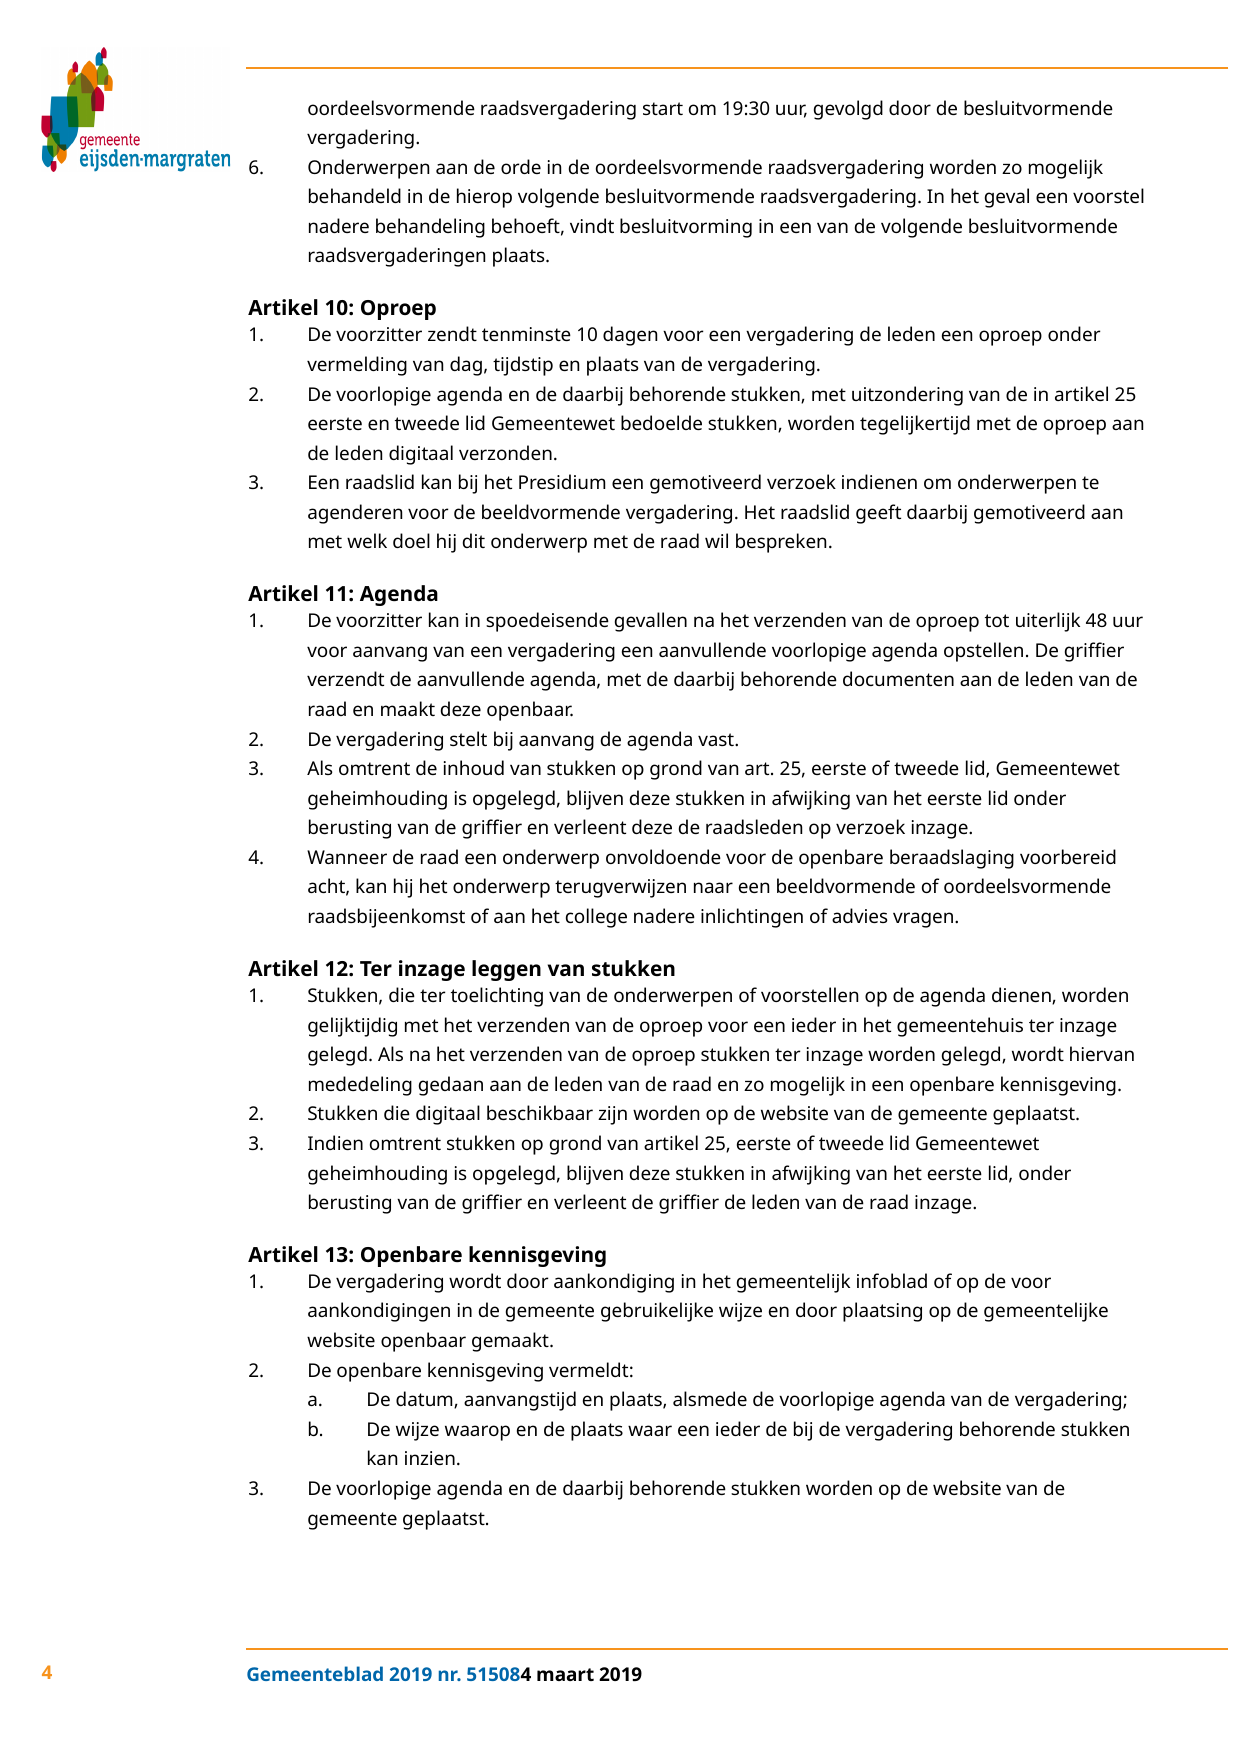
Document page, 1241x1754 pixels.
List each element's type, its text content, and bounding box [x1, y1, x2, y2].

list De voorlopige agenda en de daarbij behorende stukken, met uitzondering van de in artikel 25 eerste en tweede lid Gemeentewet bedoelde stukken, worden tegelijkertijd met de oproep aan de leden digitaal verzonden. [248, 381, 1152, 466]
list Indien omtrent stukken op grond van artikel 25, eerste of tweede lid Gemeentewet geheimhouding is opgelegd, blijven deze stukken in afwijking van het eerste lid, onder berusting van de griffier en verleent de griffier de leden van de raad inzage. [248, 1130, 1152, 1215]
text Artikel 12: Ter inzage leggen van stukken [248, 954, 1152, 982]
list Stukken, die ter toelichting van de onderwerpen of voorstellen op de agenda dienen, worden gelijktijdig met het verzenden van de oproep voor een ieder in het gemeentehuis ter inzage gelegd. Als na het verzenden van de oproep stukken ter inzage worden gelegd, wordt hiervan mededeling gedaan aan de leden van de raad en zo mogelijk in een openbare kennisgeving. [248, 982, 1152, 1097]
list Een raadslid kan bij het Presidium een gemotiveerd verzoek indienen om onderwerpen te agenderen voor de beeldvormende vergadering. Het raadslid geeft daarbij gemotiveerd aan met welk doel hij dit onderwerp met de raad wil bespreken. [248, 469, 1152, 554]
list De openbare kennisgeving vermeldt: [248, 1357, 1152, 1383]
text Artikel 10: Oproep [248, 293, 1152, 322]
text Artikel 11: Agenda [248, 579, 1152, 607]
list De vergadering stelt bij aanvang de agenda vast. [248, 726, 1152, 752]
list De voorzitter zendt tenminste 10 dagen voor een vergadering de leden een oproep onder vermelding van dag, tijdstip en plaats van de vergadering. [248, 322, 1152, 377]
list De voorlopige agenda en de daarbij behorende stukken worden op de website van de gemeente geplaatst. [248, 1475, 1152, 1531]
list Wanneer de raad een onderwerp onvoldoende voor de openbare beraadslaging voorbereid acht, kan hij het onderwerp terugverwijzen naar een beeldvormende of oordeelsvormende raadsbijeenkomst of aan het college nadere inlichtingen of advies vragen. [248, 844, 1152, 929]
list Onderwerpen aan de orde in de oordeelsvormende raadsvergadering worden zo mogelijk behandeld in de hierop volgende besluitvormende raadsvergadering. In het geval een voorstel nadere behandeling behoeft, vindt besluitvorming in een van de volgende besluitvormende raadsvergaderingen plaats. [248, 154, 1152, 268]
list De datum, aanvangstijd en plaats, alsmede de voorlopige agenda van de vergadering; [307, 1386, 1152, 1412]
list oordeelsvormende raadsvergadering start om 19:30 uur, gevolgd door de besluitvormende vergadering. [248, 95, 1152, 150]
list De vergadering wordt door aankondiging in het gemeentelijk infoblad of op de voor aankondigingen in de gemeente gebruikelijke wijze en door plaatsing op de gemeentelijke website openbaar gemaakt. [248, 1268, 1152, 1353]
list Stukken die digitaal beschikbaar zijn worden op de website van de gemeente geplaatst. [248, 1101, 1152, 1126]
list Als omtrent de inhoud van stukken op grond van art. 25, eerste of tweede lid, Gemeentewet geheimhouding is opgelegd, blijven deze stukken in afwijking van het eerste lid onder berusting van de griffier en verleent deze de raadsleden op verzoek inzage. [248, 755, 1152, 840]
list De wijze waarop en de plaats waar een ieder de bij de vergadering behorende stukken kan inzien. [307, 1416, 1152, 1471]
text Artikel 13: Openbare kennisgeving [248, 1240, 1152, 1268]
picture [41, 47, 231, 172]
list De voorzitter kan in spoedeisende gevallen na het verzenden van de oproep tot uiterlijk 48 uur voor aanvang van een vergadering een aanvullende voorlopige agenda opstellen. De griffier verzendt de aanvullende agenda, met de daarbij behorende documenten aan de leden van de raad en maakt deze openbaar. [248, 607, 1152, 722]
